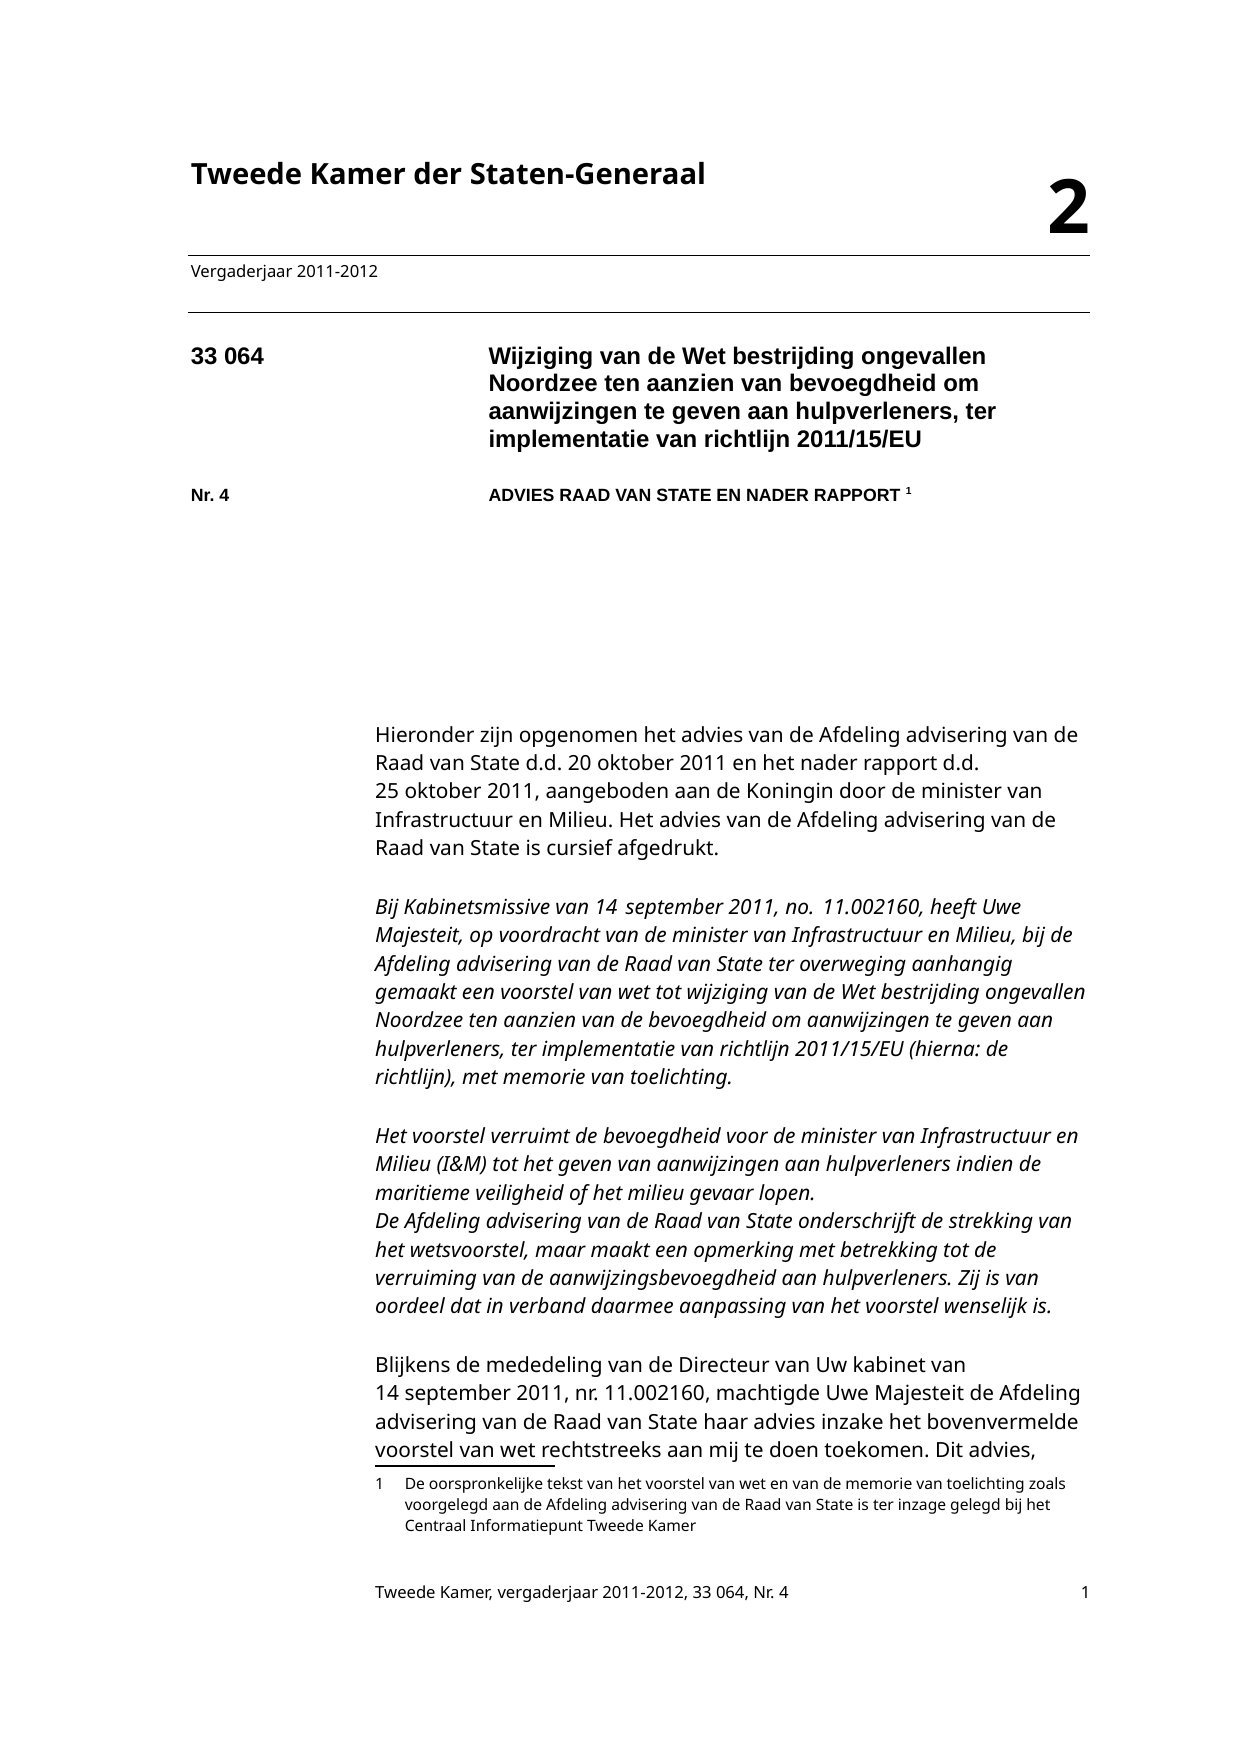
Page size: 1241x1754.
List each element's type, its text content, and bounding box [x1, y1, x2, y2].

table_cell Wijziging van de Wet bestrijding ongevallen Noordzee ten aanzien van bevoegdheid om aanwijzingen te geven aan hulpverleners, ter implementatie van richtlijn 2011/15/EU [485, 339, 1090, 482]
table_cell [485, 256, 1090, 312]
text Blijkens de mededeling van de Directeur van Uw kabinet van 14 september 2011, nr. 11.002160, machtigde Uwe Majesteit de Afdeling advisering van de Raad van State haar advies inzake het bovenvermelde voorstel van wet rechtstreeks aan mij te doen toekomen. Dit advies, [375, 1350, 1090, 1464]
text Bij Kabinetsmissive van 14 september 2011, no. 11.002160, heeft Uwe Majesteit, op voordracht van de minister van Infrastructuur en Milieu, bij de Afdeling advisering van de Raad van State ter overweging aanhangig gemaakt een voorstel van wet tot wijziging van de Wet bestrijding ongevallen Noordzee ten aanzien van de bevoegdheid om aanwijzingen te geven aan hulpverleners, ter implementatie van richtlijn 2011/15/EU (hierna: de richtlijn), met memorie van toelichting. [375, 892, 1090, 1091]
table_cell ADVIES RAAD VAN STATE EN NADER RAPPORT [485, 482, 1090, 601]
table_header Tweede Kamer der Staten-Generaal [188, 150, 909, 255]
table_header 2 [910, 150, 1090, 255]
table_cell [485, 313, 1090, 339]
table_cell [188, 313, 485, 339]
text De Afdeling advisering van de Raad van State onderschrijft de strekking van het wetsvoorstel, maar maakt een opmerking met betrekking tot de verruiming van de aanwijzingsbevoegdheid aan hulpverleners. Zij is van oordeel dat in verband daarmee aanpassing van het voorstel wenselijk is. [375, 1206, 1090, 1320]
text Hieronder zijn opgenomen het advies van de Afdeling advisering van de Raad van State d.d. 20 oktober 2011 en het nader rapport d.d. 25 oktober 2011, aangeboden aan de Koningin door de minister van Infrastructuur en Milieu. Het advies van de Afdeling advisering van de Raad van State is cursief afgedrukt. [375, 720, 1090, 862]
table_cell 33 064 [188, 339, 485, 482]
table_cell Nr. 4 [188, 482, 485, 601]
table_cell Vergaderjaar 2011-2012 [188, 256, 485, 312]
text Het voorstel verruimt de bevoegdheid voor de minister van Infrastructuur en Milieu (I&M) tot het geven van aanwijzingen aan hulpverleners indien de maritieme veiligheid of het milieu gevaar lopen. [375, 1121, 1090, 1206]
